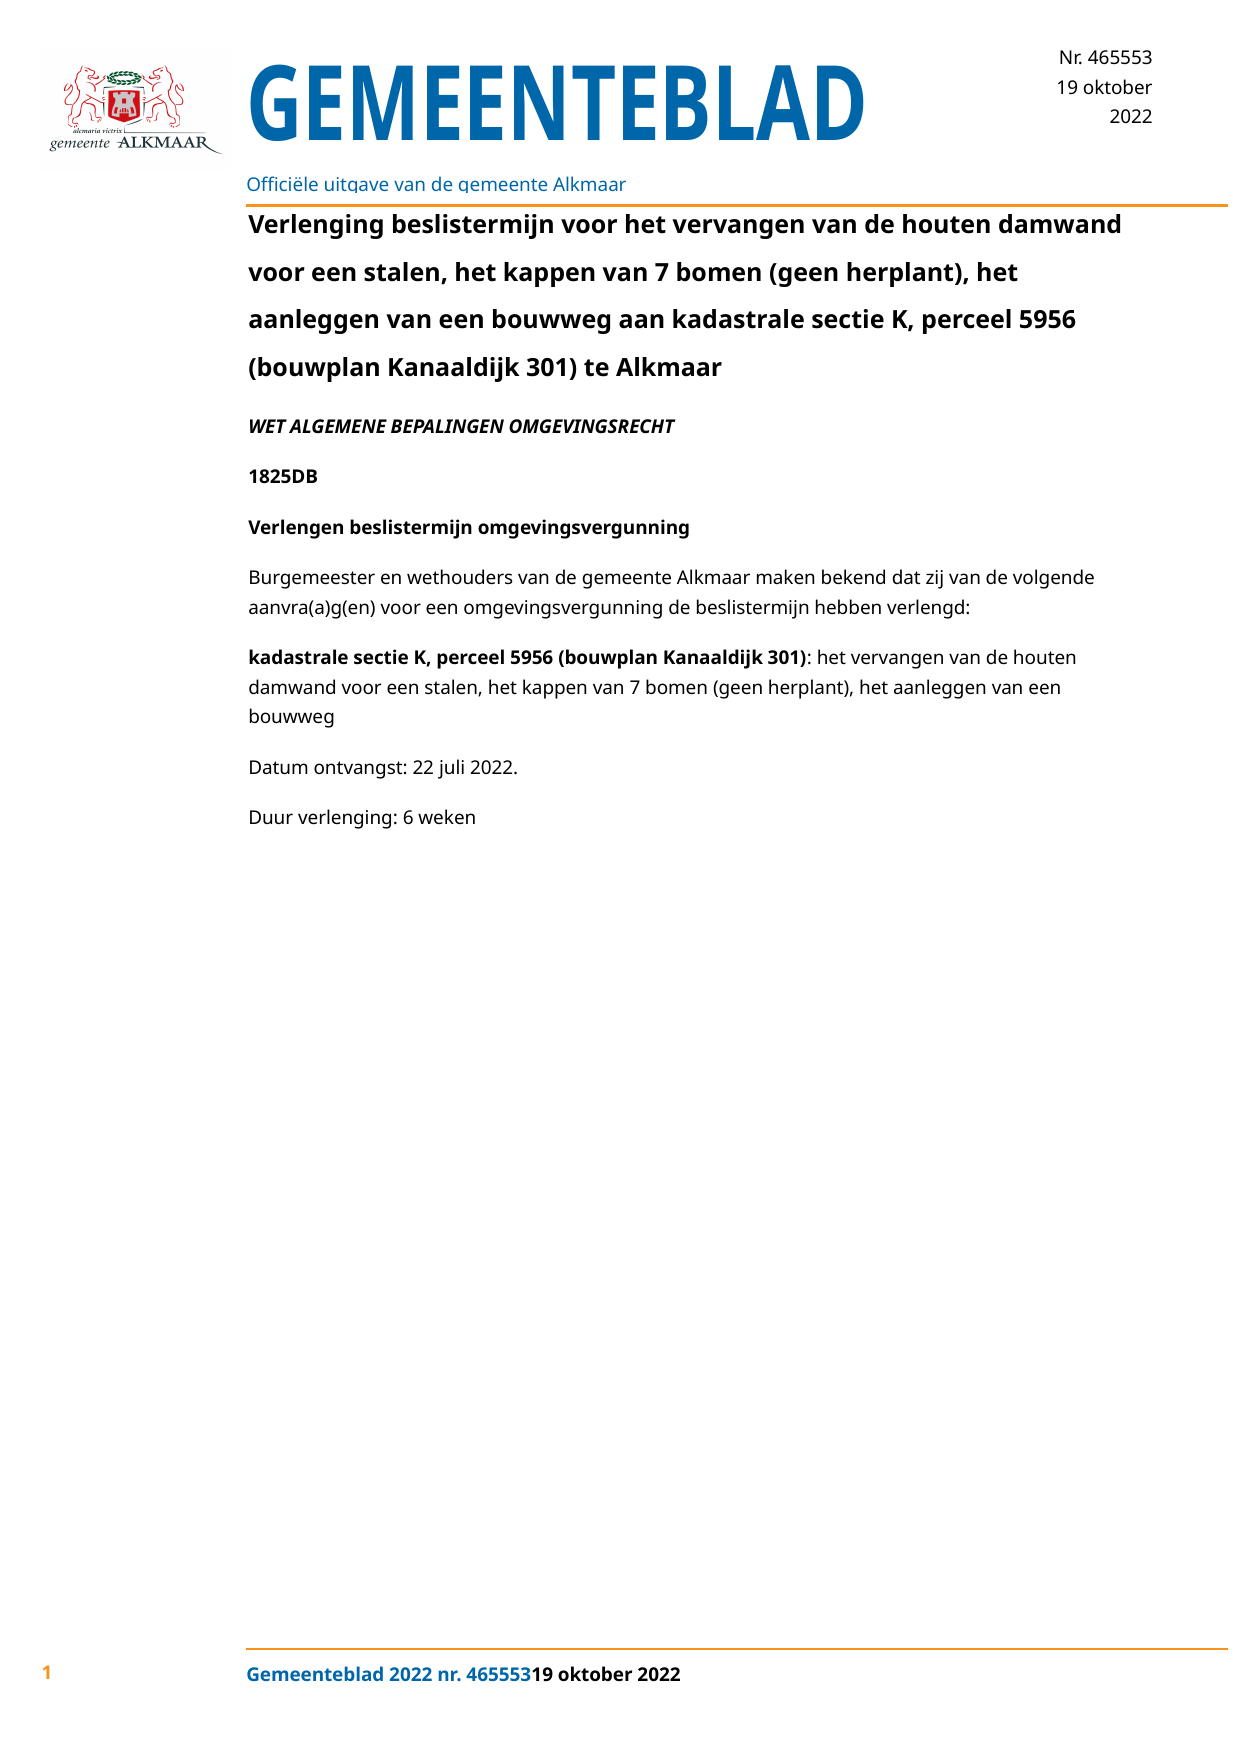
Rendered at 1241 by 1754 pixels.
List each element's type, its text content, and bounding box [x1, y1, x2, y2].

text WET ALGEMENE BEPALINGEN OMGEVINGSRECHT [248, 413, 1152, 439]
text kadastrale sectie K, perceel 5956 (bouwplan Kanaaldijk 301): het vervangen van de houten damwand voor een stalen, het kappen van 7 bomen (geen herplant), het aanleggen van een bouwweg [248, 644, 1152, 729]
text Verlengen beslistermijn omgevingsvergunning [248, 514, 1152, 540]
text Duur verlenging: 6 weken [248, 804, 1152, 830]
picture [41, 47, 231, 172]
text 1825DB [248, 463, 1152, 489]
text Verlenging beslistermijn voor het vervangen van de houten damwand voor een stalen, het kappen van 7 bomen (geen herplant), het aanleggen van een bouwweg aan kadastrale sectie K, perceel 5956 (bouwplan Kanaaldijk 301) te Alkmaar [248, 207, 1152, 384]
text Burgemeester en wethouders van de gemeente Alkmaar maken bekend dat zij van de volgende aanvra(a)g(en) voor een omgevingsvergunning de beslistermijn hebben verlengd: [248, 564, 1152, 620]
text Datum ontvangst: 22 juli 2022. [248, 754, 1152, 780]
